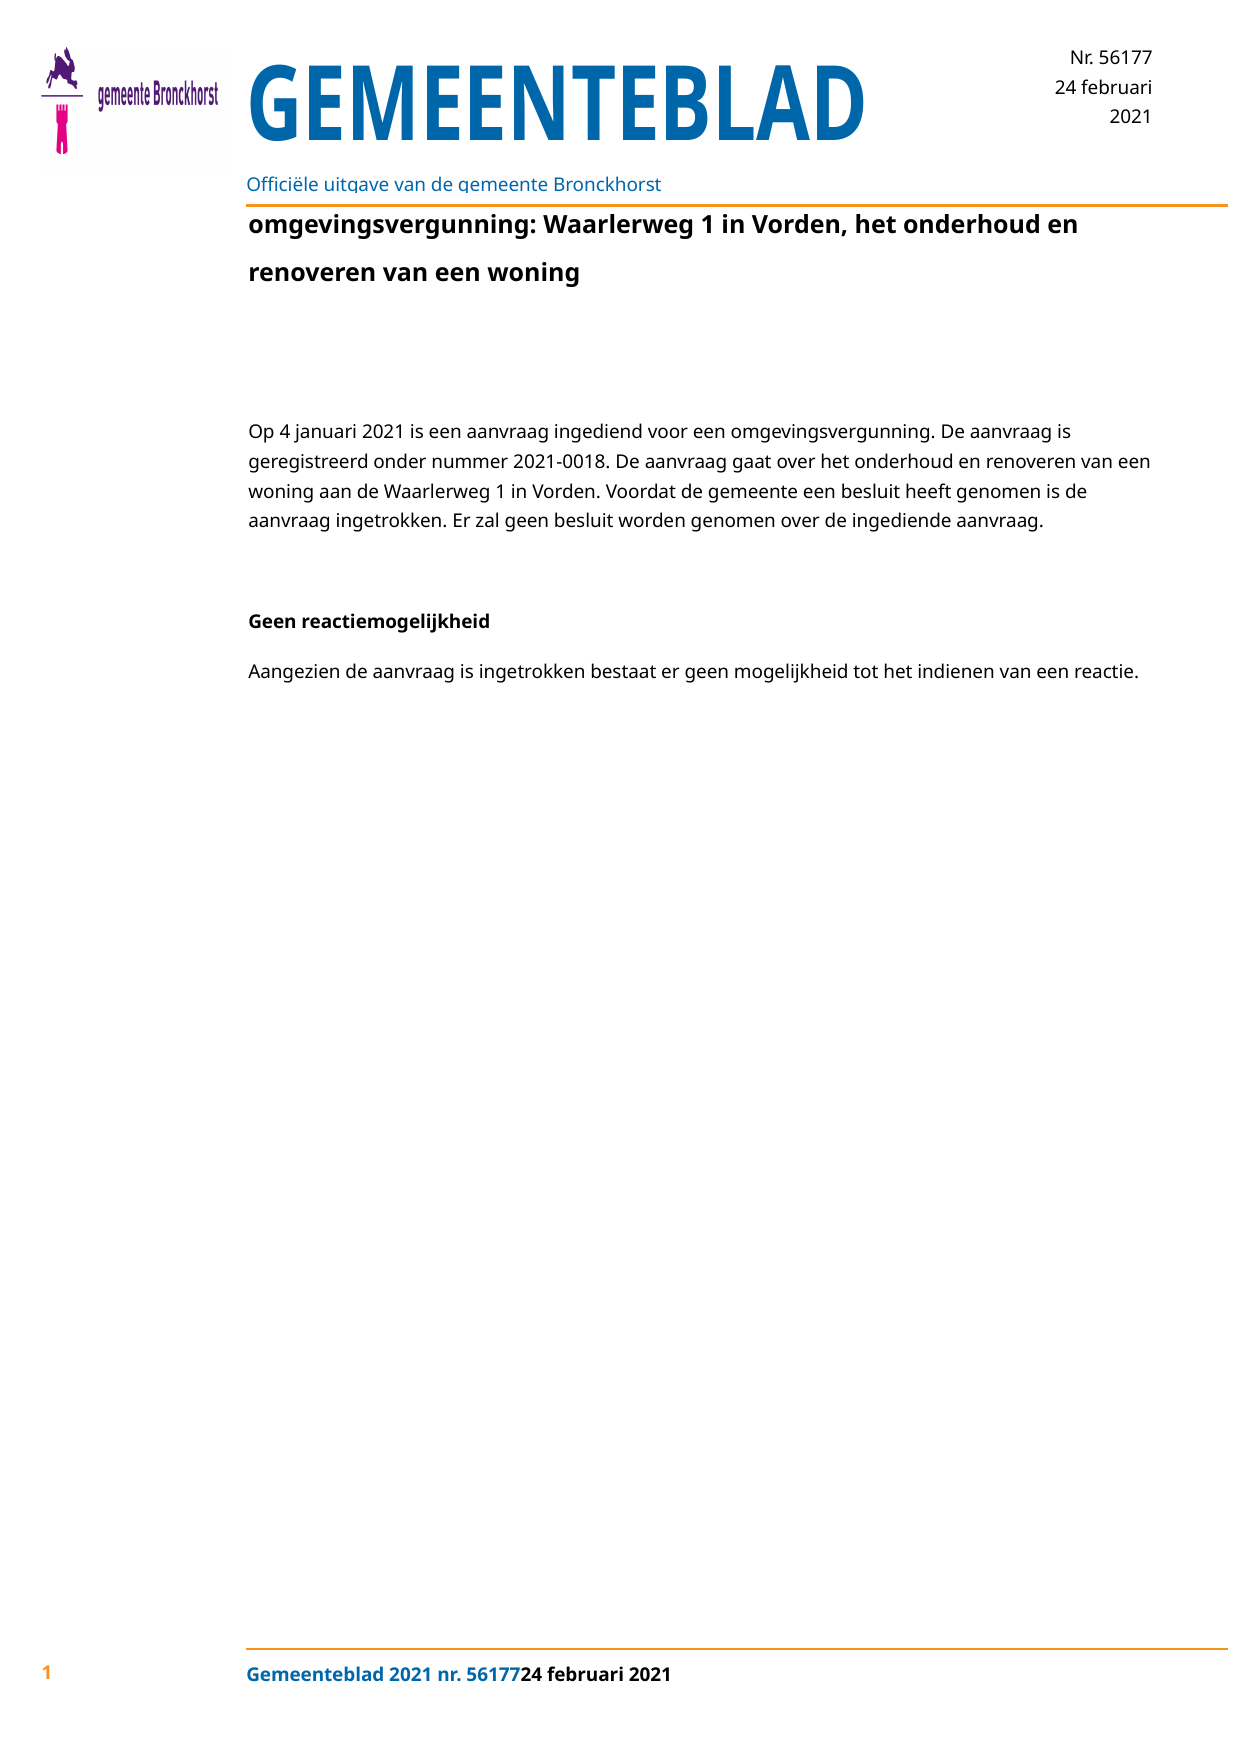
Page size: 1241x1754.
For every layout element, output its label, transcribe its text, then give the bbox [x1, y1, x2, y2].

text Geen reactiemogelijkheid [248, 608, 1152, 634]
picture [41, 47, 231, 172]
text omgevingsvergunning: Waarlerweg 1 in Vorden, het onderhoud en renoveren van een woning [248, 207, 1152, 288]
text Op 4 januari 2021 is een aanvraag ingediend voor een omgevingsvergunning. De aanvraag is geregistreerd onder nummer 2021-0018. De aanvraag gaat over het onderhoud en renoveren van een woning aan de Waarlerweg 1 in Vorden. Voordat de gemeente een besluit heeft genomen is de aanvraag ingetrokken. Er zal geen besluit worden genomen over de ingediende aanvraag. [248, 419, 1152, 533]
text Aangezien de aanvraag is ingetrokken bestaat er geen mogelijkheid tot het indienen van een reactie. [248, 659, 1152, 684]
